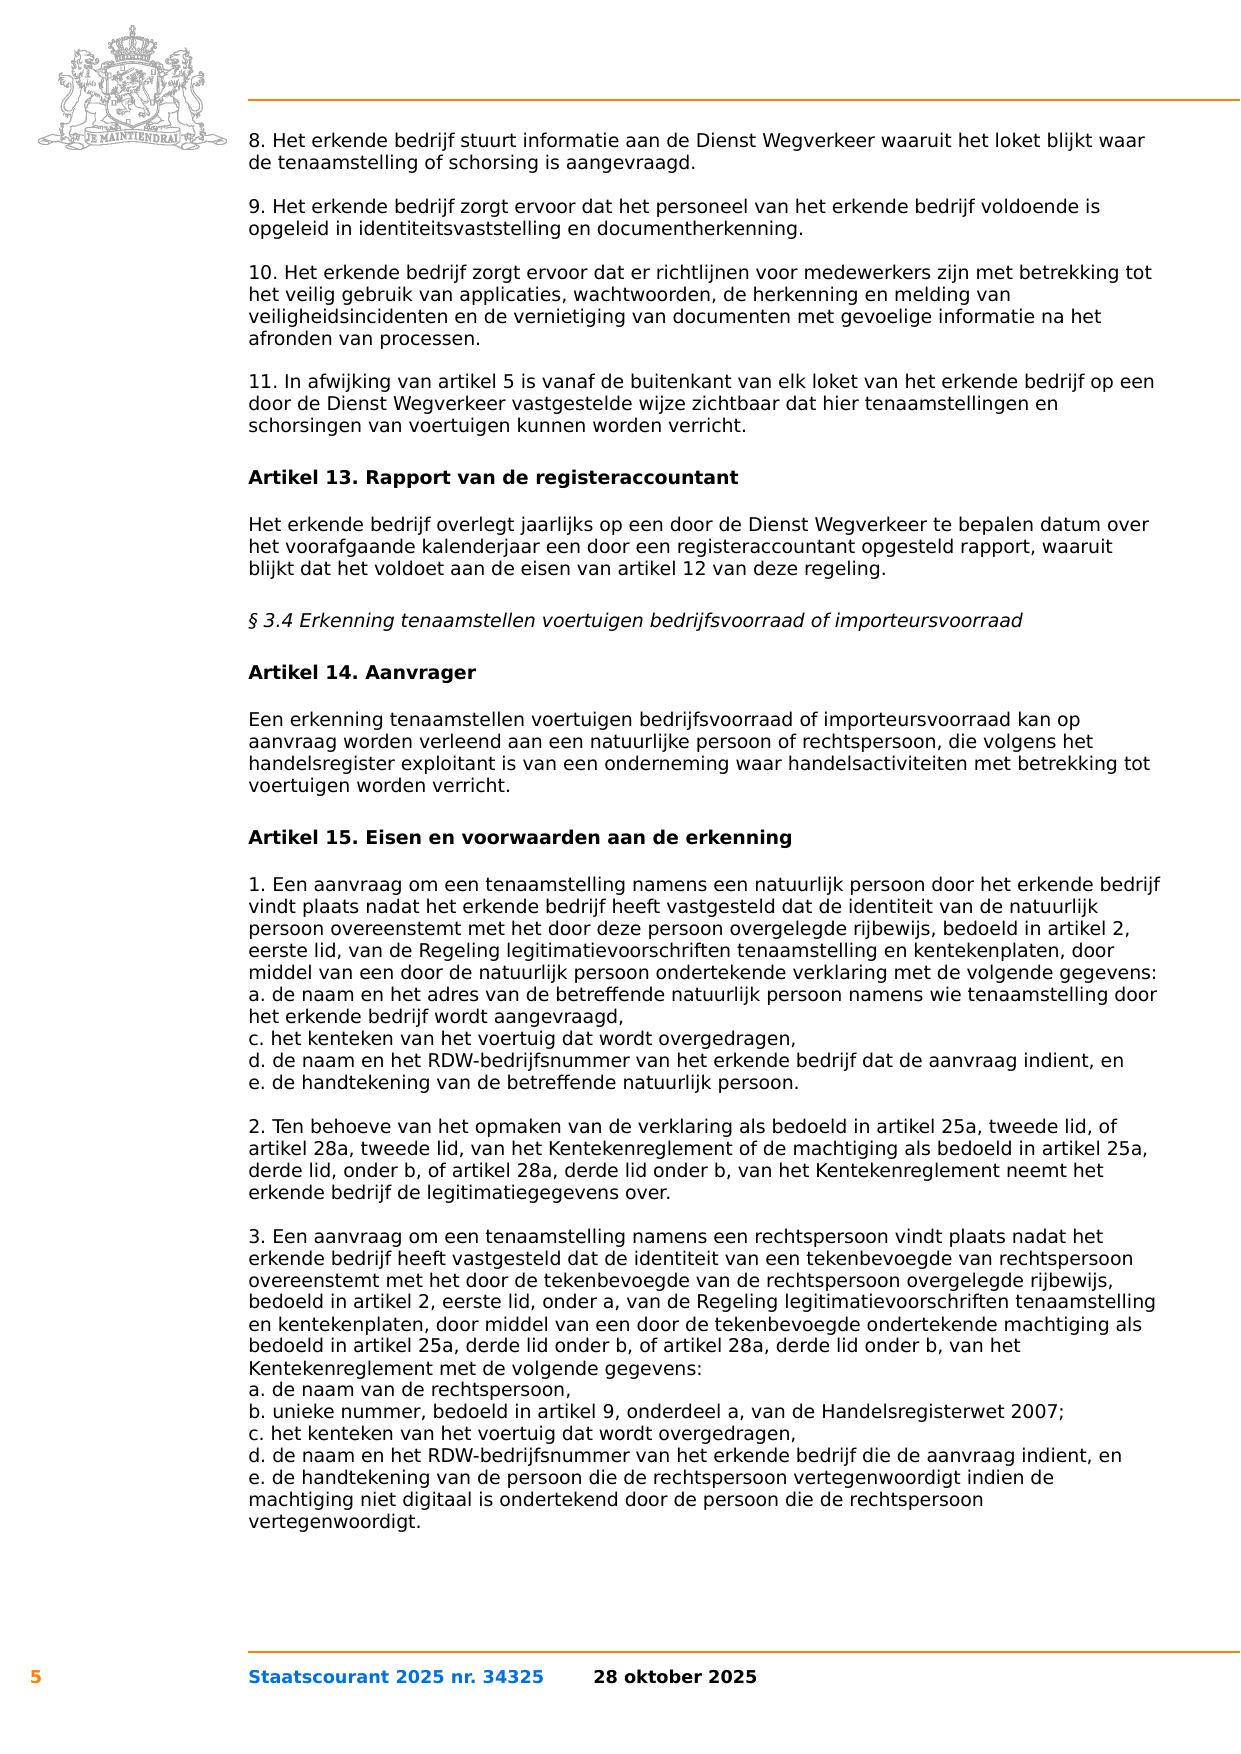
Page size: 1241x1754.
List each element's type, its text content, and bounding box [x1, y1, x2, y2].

text Het erkende bedrijf overlegt jaarlijks op een door de Dienst Wegverkeer te bepalen datum over het voorafgaande kalenderjaar een door een registeraccountant opgesteld rapport, waaruit blijkt dat het voldoet aan de eisen van artikel 12 van deze regeling. [248, 514, 1163, 580]
text e. de handtekening van de betreffende natuurlijk persoon. [248, 1072, 1163, 1094]
picture [38, 25, 227, 150]
text c. het kenteken van het voertuig dat wordt overgedragen, [248, 1423, 1163, 1445]
text Een erkenning tenaamstellen voertuigen bedrijfsvoorraad of importeursvoorraad kan op aanvraag worden verleend aan een natuurlijke persoon of rechtspersoon, die volgens het handelsregister exploitant is van een onderneming waar handelsactiviteiten met betrekking tot voertuigen worden verricht. [248, 709, 1163, 797]
text 8. Het erkende bedrijf stuurt informatie aan de Dienst Wegverkeer waaruit het loket blijkt waar de tenaamstelling of schorsing is aangevraagd. [248, 130, 1163, 174]
subtitle Artikel 14. Aanvrager [248, 662, 1163, 684]
text 1. Een aanvraag om een tenaamstelling namens een natuurlijk persoon door het erkende bedrijf vindt plaats nadat het erkende bedrijf heeft vastgesteld dat de identiteit van de natuurlijk persoon overeenstemt met het door deze persoon overgelegde rijbewijs, bedoeld in artikel 2, eerste lid, van de Regeling legitimatievoorschriften tenaamstelling en kentekenplaten, door middel van een door de natuurlijk persoon ondertekende verklaring met de volgende gegevens: [248, 874, 1163, 984]
text e. de handtekening van de persoon die de rechtspersoon vertegenwoordigt indien de machtiging niet digitaal is ondertekend door de persoon die de rechtspersoon vertegenwoordigt. [248, 1467, 1163, 1533]
text 9. Het erkende bedrijf zorgt ervoor dat het personeel van het erkende bedrijf voldoende is opgeleid in identiteitsvaststelling en documentherkenning. [248, 196, 1163, 240]
text b. unieke nummer, bedoeld in artikel 9, onderdeel a, van de Handelsregisterwet 2007; [248, 1401, 1163, 1423]
text d. de naam en het RDW-bedrijfsnummer van het erkende bedrijf die de aanvraag indient, en [248, 1445, 1163, 1467]
text a. de naam van de rechtspersoon, [248, 1379, 1163, 1401]
text a. de naam en het adres van de betreffende natuurlijk persoon namens wie tenaamstelling door het erkende bedrijf wordt aangevraagd, [248, 984, 1163, 1028]
text c. het kenteken van het voertuig dat wordt overgedragen, [248, 1028, 1163, 1050]
text 10. Het erkende bedrijf zorgt ervoor dat er richtlijnen voor medewerkers zijn met betrekking tot het veilig gebruik van applicaties, wachtwoorden, de herkenning en melding van veiligheidsincidenten en de vernietiging van documenten met gevoelige informatie na het afronden van processen. [248, 262, 1163, 349]
text 3. Een aanvraag om een tenaamstelling namens een rechtspersoon vindt plaats nadat het erkende bedrijf heeft vastgesteld dat de identiteit van een tekenbevoegde van rechtspersoon overeenstemt met het door de tekenbevoegde van de rechtspersoon overgelegde rijbewijs, bedoeld in artikel 2, eerste lid, onder a, van de Regeling legitimatievoorschriften tenaamstelling en kentekenplaten, door middel van een door de tekenbevoegde ondertekende machtiging als bedoeld in artikel 25a, derde lid onder b, of artikel 28a, derde lid onder b, van het Kentekenreglement met de volgende gegevens: [248, 1226, 1163, 1379]
subtitle Artikel 15. Eisen en voorwaarden aan de erkenning [248, 827, 1163, 849]
text 2. Ten behoeve van het opmaken van de verklaring als bedoeld in artikel 25a, tweede lid, of artikel 28a, tweede lid, van het Kentekenreglement of de machtiging als bedoeld in artikel 25a, derde lid, onder b, of artikel 28a, derde lid onder b, van het Kentekenreglement neemt het erkende bedrijf de legitimatiegegevens over. [248, 1116, 1163, 1204]
text d. de naam en het RDW-bedrijfsnummer van het erkende bedrijf dat de aanvraag indient, en [248, 1050, 1163, 1072]
text 11. In afwijking van artikel 5 is vanaf de buitenkant van elk loket van het erkende bedrijf op een door de Dienst Wegverkeer vastgestelde wijze zichtbaar dat hier tenaamstellingen en schorsingen van voertuigen kunnen worden verricht. [248, 371, 1163, 437]
subtitle § 3.4 Erkenning tenaamstellen voertuigen bedrijfsvoorraad of importeursvoorraad [248, 610, 1163, 632]
subtitle Artikel 13. Rapport van de registeraccountant [248, 467, 1163, 489]
